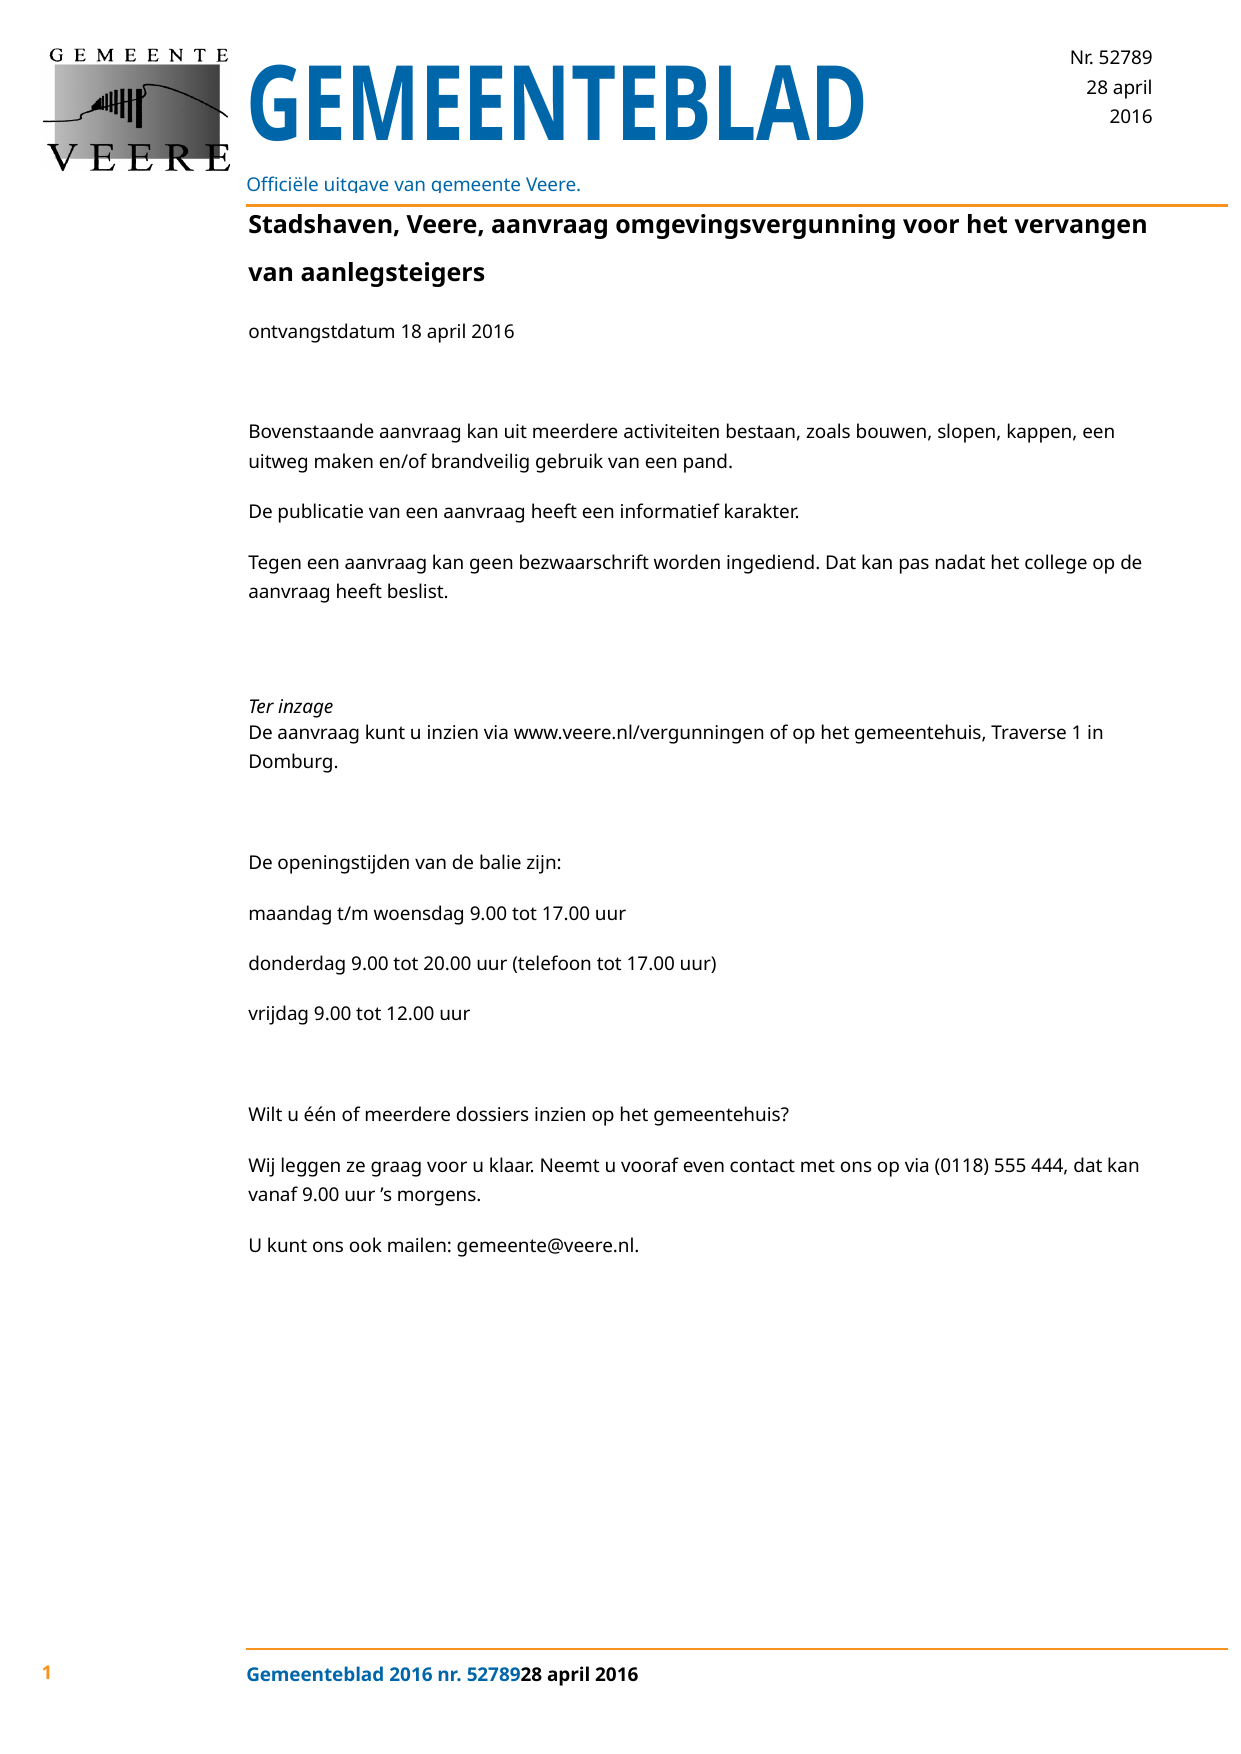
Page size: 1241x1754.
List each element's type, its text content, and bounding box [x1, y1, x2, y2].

text Tegen een aanvraag kan geen bezwaarschrift worden ingediend. Dat kan pas nadat het college op de aanvraag heeft beslist. [248, 549, 1152, 604]
text Ter inzage [248, 693, 1152, 719]
text donderdag 9.00 tot 20.00 uur (telefoon tot 17.00 uur) [248, 950, 1152, 976]
text vrijdag 9.00 tot 12.00 uur [248, 1001, 1152, 1026]
text maandag t/m woensdag 9.00 tot 17.00 uur [248, 900, 1152, 925]
text Wij leggen ze graag voor u klaar. Neemt u vooraf even contact met ons op via (0118) 555 444, dat kan vanaf 9.00 uur ’s morgens. [248, 1152, 1152, 1207]
text Bovenstaande aanvraag kan uit meerdere activiteiten bestaan, zoals bouwen, slopen, kappen, een uitweg maken en/of brandveilig gebruik van een pand. [248, 419, 1152, 474]
text Stadshaven, Veere, aanvraag omgevingsvergunning voor het vervangen van aanlegsteigers [248, 207, 1152, 288]
text Wilt u één of meerdere dossiers inzien op het gemeentehuis? [248, 1101, 1152, 1127]
text De publicatie van een aanvraag heeft een informatief karakter. [248, 499, 1152, 524]
text U kunt ons ook mailen: gemeente@veere.nl. [248, 1232, 1152, 1257]
picture [41, 47, 231, 172]
text ontvangstdatum 18 april 2016 [248, 318, 1152, 344]
text De aanvraag kunt u inzien via www.veere.nl/vergunningen of op het gemeentehuis, Traverse 1 in Domburg. [248, 719, 1152, 774]
text De openingstijden van de balie zijn: [248, 849, 1152, 875]
